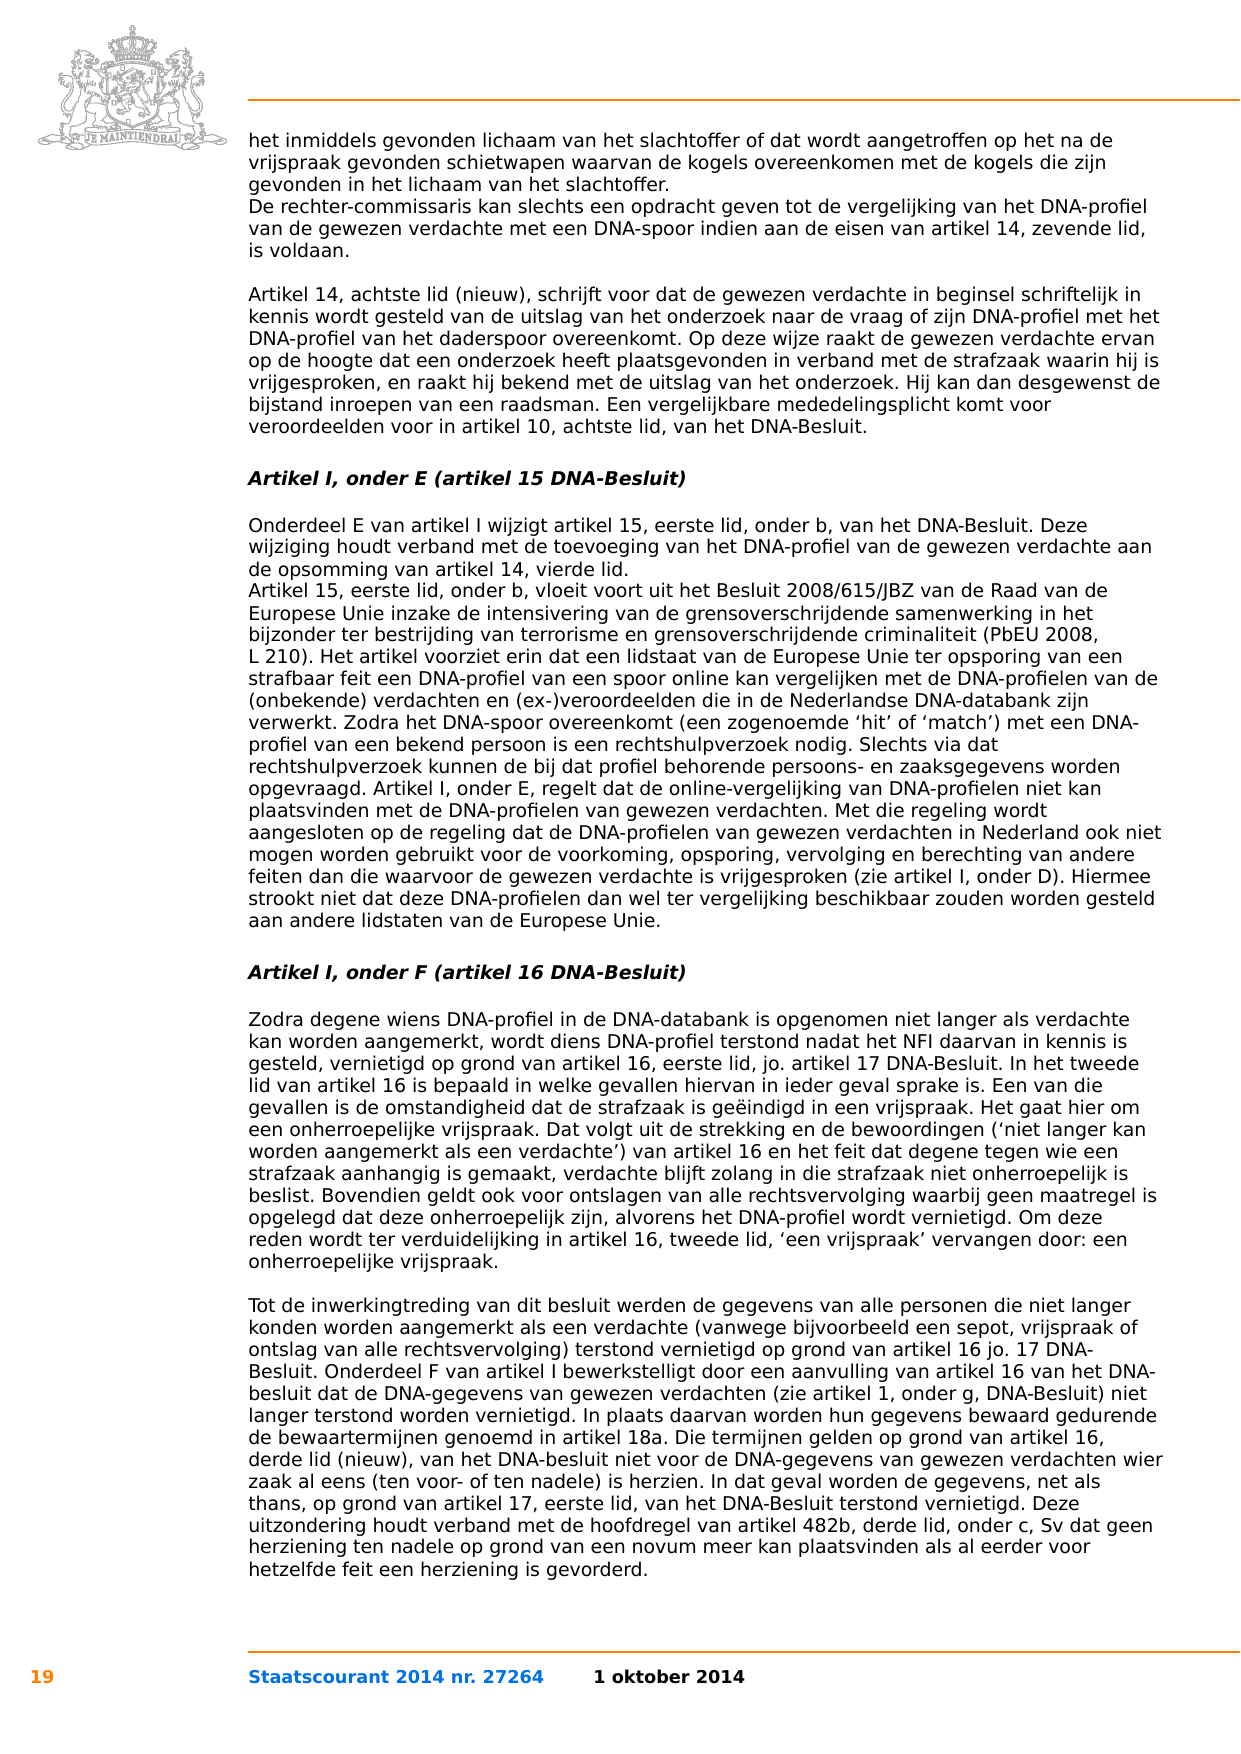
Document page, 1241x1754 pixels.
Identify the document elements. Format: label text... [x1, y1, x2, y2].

subtitle Artikel I, onder F (artikel 16 DNA-Besluit) [248, 962, 1163, 984]
subtitle Artikel I, onder E (artikel 15 DNA-Besluit) [248, 467, 1163, 489]
text Onderdeel E van artikel I wijzigt artikel 15, eerste lid, onder b, van het DNA-Besluit. Deze wijziging houdt verband met de toevoeging van het DNA-profiel van de gewezen verdachte aan de opsomming van artikel 14, vierde lid. [248, 514, 1163, 580]
text Artikel 14, achtste lid (nieuw), schrijft voor dat de gewezen verdachte in beginsel schriftelijk in kennis wordt gesteld van de uitslag van het onderzoek naar de vraag of zijn DNA-profiel met het DNA-profiel van het daderspoor overeenkomt. Op deze wijze raakt de gewezen verdachte ervan op de hoogte dat een onderzoek heeft plaatsgevonden in verband met de strafzaak waarin hij is vrijgesproken, en raakt hij bekend met de uitslag van het onderzoek. Hij kan dan desgewenst de bijstand inroepen van een raadsman. Een vergelijkbare mededelingsplicht komt voor veroordeelden voor in artikel 10, achtste lid, van het DNA-Besluit. [248, 284, 1163, 437]
text Tot de inwerkingtreding van dit besluit werden de gegevens van alle personen die niet langer konden worden aangemerkt als een verdachte (vanwege bijvoorbeeld een sepot, vrijspraak of ontslag van alle rechtsvervolging) terstond vernietigd op grond van artikel 16 jo. 17 DNA-Besluit. Onderdeel F van artikel I bewerkstelligt door een aanvulling van artikel 16 van het DNA-besluit dat de DNA-gegevens van gewezen verdachten (zie artikel 1, onder g, DNA-Besluit) niet langer terstond worden vernietigd. In plaats daarvan worden hun gegevens bewaard gedurende de bewaartermijnen genoemd in artikel 18a. Die termijnen gelden op grond van artikel 16, derde lid (nieuw), van het DNA-besluit niet voor de DNA-gegevens van gewezen verdachten wier zaak al eens (ten voor- of ten nadele) is herzien. In dat geval worden de gegevens, net als thans, op grond van artikel 17, eerste lid, van het DNA-Besluit terstond vernietigd. Deze uitzondering houdt verband met de hoofdregel van artikel 482b, derde lid, onder c, Sv dat geen herziening ten nadele op grond van een novum meer kan plaatsvinden als al eerder voor hetzelfde feit een herziening is gevorderd. [248, 1295, 1163, 1580]
text Zodra degene wiens DNA-profiel in de DNA-databank is opgenomen niet langer als verdachte kan worden aangemerkt, wordt diens DNA-profiel terstond nadat het NFI daarvan in kennis is gesteld, vernietigd op grond van artikel 16, eerste lid, jo. artikel 17 DNA-Besluit. In het tweede lid van artikel 16 is bepaald in welke gevallen hiervan in ieder geval sprake is. Een van die gevallen is de omstandigheid dat de strafzaak is geëindigd in een vrijspraak. Het gaat hier om een onherroepelijke vrijspraak. Dat volgt uit de strekking en de bewoordingen (‘niet langer kan worden aangemerkt als een verdachte’) van artikel 16 en het feit dat degene tegen wie een strafzaak aanhangig is gemaakt, verdachte blijft zolang in die strafzaak niet onherroepelijk is beslist. Bovendien geldt ook voor ontslagen van alle rechtsvervolging waarbij geen maatregel is opgelegd dat deze onherroepelijk zijn, alvorens het DNA-profiel wordt vernietigd. Om deze reden wordt ter verduidelijking in artikel 16, tweede lid, ‘een vrijspraak’ vervangen door: een onherroepelijke vrijspraak. [248, 1009, 1163, 1273]
text Artikel 15, eerste lid, onder b, vloeit voort uit het Besluit 2008/615/JBZ van de Raad van de Europese Unie inzake de intensivering van de grensoverschrijdende samenwerking in het bijzonder ter bestrijding van terrorisme en grensoverschrijdende criminaliteit (PbEU 2008, L 210). Het artikel voorziet erin dat een lidstaat van de Europese Unie ter opsporing van een strafbaar feit een DNA-profiel van een spoor online kan vergelijken met de DNA-profielen van de (onbekende) verdachten en (ex-)veroordeelden die in de Nederlandse DNA-databank zijn verwerkt. Zodra het DNA-spoor overeenkomt (een zogenoemde ‘hit’ of ‘match’) met een DNA-profiel van een bekend persoon is een rechtshulpverzoek nodig. Slechts via dat rechtshulpverzoek kunnen de bij dat profiel behorende persoons- en zaaksgegevens worden opgevraagd. Artikel I, onder E, regelt dat de online-vergelijking van DNA-profielen niet kan plaatsvinden met de DNA-profielen van gewezen verdachten. Met die regeling wordt aangesloten op de regeling dat de DNA-profielen van gewezen verdachten in Nederland ook niet mogen worden gebruikt voor de voorkoming, opsporing, vervolging en berechting van andere feiten dan die waarvoor de gewezen verdachte is vrijgesproken (zie artikel I, onder D). Hiermee strookt niet dat deze DNA-profielen dan wel ter vergelijking beschikbaar zouden worden gesteld aan andere lidstaten van de Europese Unie. [248, 580, 1163, 932]
picture [38, 25, 227, 150]
text De rechter-commissaris kan slechts een opdracht geven tot de vergelijking van het DNA-profiel van de gewezen verdachte met een DNA-spoor indien aan de eisen van artikel 14, zevende lid, is voldaan. [248, 196, 1163, 262]
text het inmiddels gevonden lichaam van het slachtoffer of dat wordt aangetroffen op het na de vrijspraak gevonden schietwapen waarvan de kogels overeenkomen met de kogels die zijn gevonden in het lichaam van het slachtoffer. [248, 130, 1163, 196]
